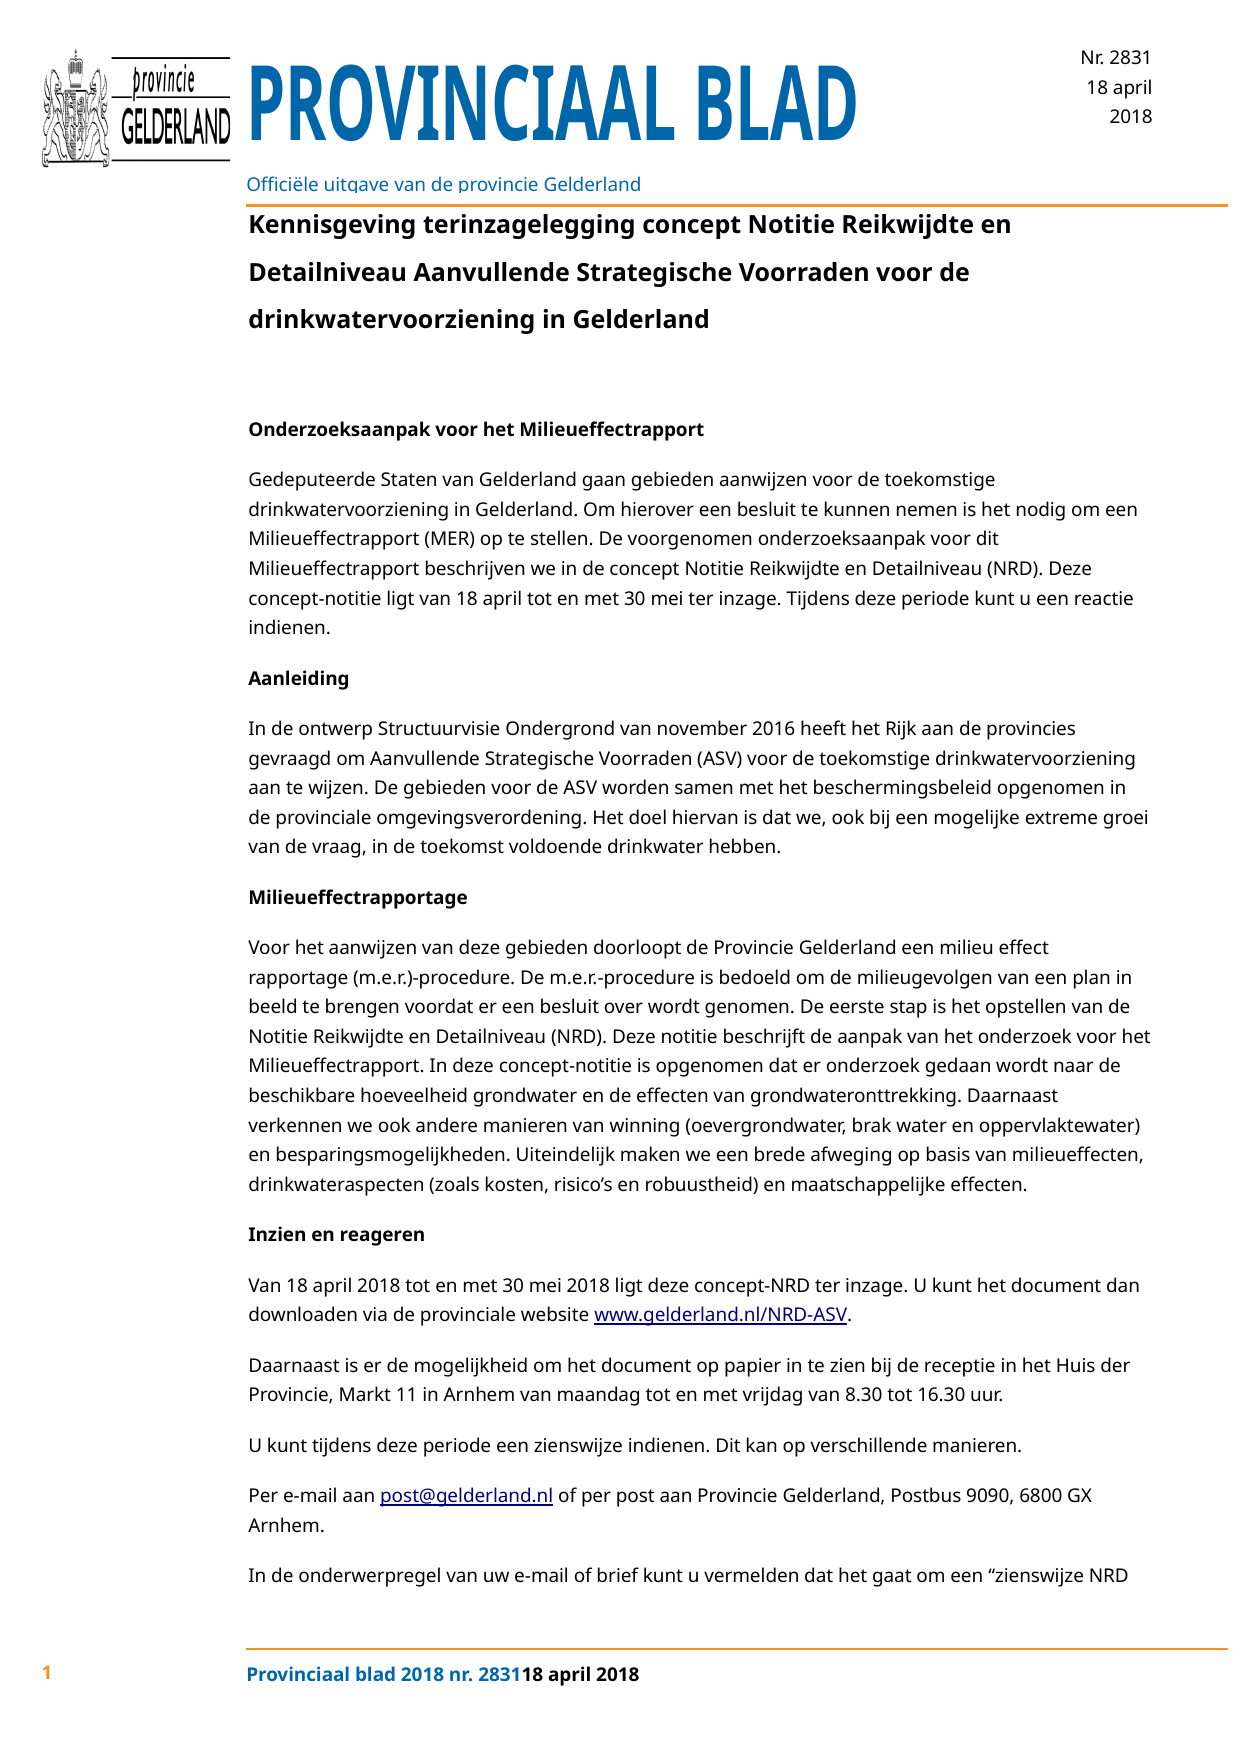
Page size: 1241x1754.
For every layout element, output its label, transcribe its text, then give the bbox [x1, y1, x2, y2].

text Milieueffectrapportage [248, 884, 1152, 909]
picture [41, 47, 231, 172]
text Gedeputeerde Staten van Gelderland gaan gebieden aanwijzen voor de toekomstige drinkwatervoorziening in Gelderland. Om hierover een besluit te kunnen nemen is het nodig om een Milieueffectrapport (MER) op te stellen. De voorgenomen onderzoeksaanpak voor dit Milieueffectrapport beschrijven we in de concept Notitie Reikwijdte en Detailniveau (NRD). Deze concept-notitie ligt van 18 april tot en met 30 mei ter inzage. Tijdens deze periode kunt u een reactie indienen. [248, 466, 1152, 640]
text Kennisgeving terinzagelegging concept Notitie Reikwijdte en Detailniveau Aanvullende Strategische Voorraden voor de drinkwatervoorziening in Gelderland [248, 207, 1152, 336]
text Onderzoeksaanpak voor het Milieueffectrapport [248, 416, 1152, 442]
text Aanleiding [248, 665, 1152, 690]
text Inzien en reageren [248, 1221, 1152, 1247]
text In de ontwerp Structuurvisie Ondergrond van november 2016 heeft het Rijk aan de provincies gevraagd om Aanvullende Strategische Voorraden (ASV) voor de toekomstige drinkwatervoorziening aan te wijzen. De gebieden voor de ASV worden samen met het beschermingsbeleid opgenomen in de provinciale omgevingsverordening. Het doel hiervan is dat we, ook bij een mogelijke extreme groei van de vraag, in de toekomst voldoende drinkwater hebben. [248, 715, 1152, 859]
text In de onderwerpregel van uw e-mail of brief kunt u vermelden dat het gaat om een “zienswijze NRD [248, 1562, 1152, 1588]
text Van 18 april 2018 tot en met 30 mei 2018 ligt deze concept-NRD ter inzage. U kunt het document dan downloaden via de provinciale website www.gelderland.nl/NRD-ASV. [248, 1272, 1152, 1327]
text Voor het aanwijzen van deze gebieden doorloopt de Provincie Gelderland een milieu effect rapportage (m.e.r.)-procedure. De m.e.r.-procedure is bedoeld om de milieugevolgen van een plan in beeld te brengen voordat er een besluit over wordt genomen. De eerste stap is het opstellen van de Notitie Reikwijdte en Detailniveau (NRD). Deze notitie beschrijft de aanpak van het onderzoek voor het Milieueffectrapport. In deze concept-notitie is opgenomen dat er onderzoek gedaan wordt naar de beschikbare hoeveelheid grondwater en de effecten van grondwateronttrekking. Daarnaast verkennen we ook andere manieren van winning (oevergrondwater, brak water en oppervlaktewater) en besparingsmogelijkheden. Uiteindelijk maken we een brede afweging op basis van milieueffecten, drinkwateraspecten (zoals kosten, risico’s en robuustheid) en maatschappelijke effecten. [248, 934, 1152, 1197]
text Daarnaast is er de mogelijkheid om het document op papier in te zien bij de receptie in het Huis der Provincie, Markt 11 in Arnhem van maandag tot en met vrijdag van 8.30 tot 16.30 uur. [248, 1352, 1152, 1407]
text Per e-mail aan post@gelderland.nl of per post aan Provincie Gelderland, Postbus 9090, 6800 GX Arnhem. [248, 1482, 1152, 1537]
text U kunt tijdens deze periode een zienswijze indienen. Dit kan op verschillende manieren. [248, 1432, 1152, 1457]
